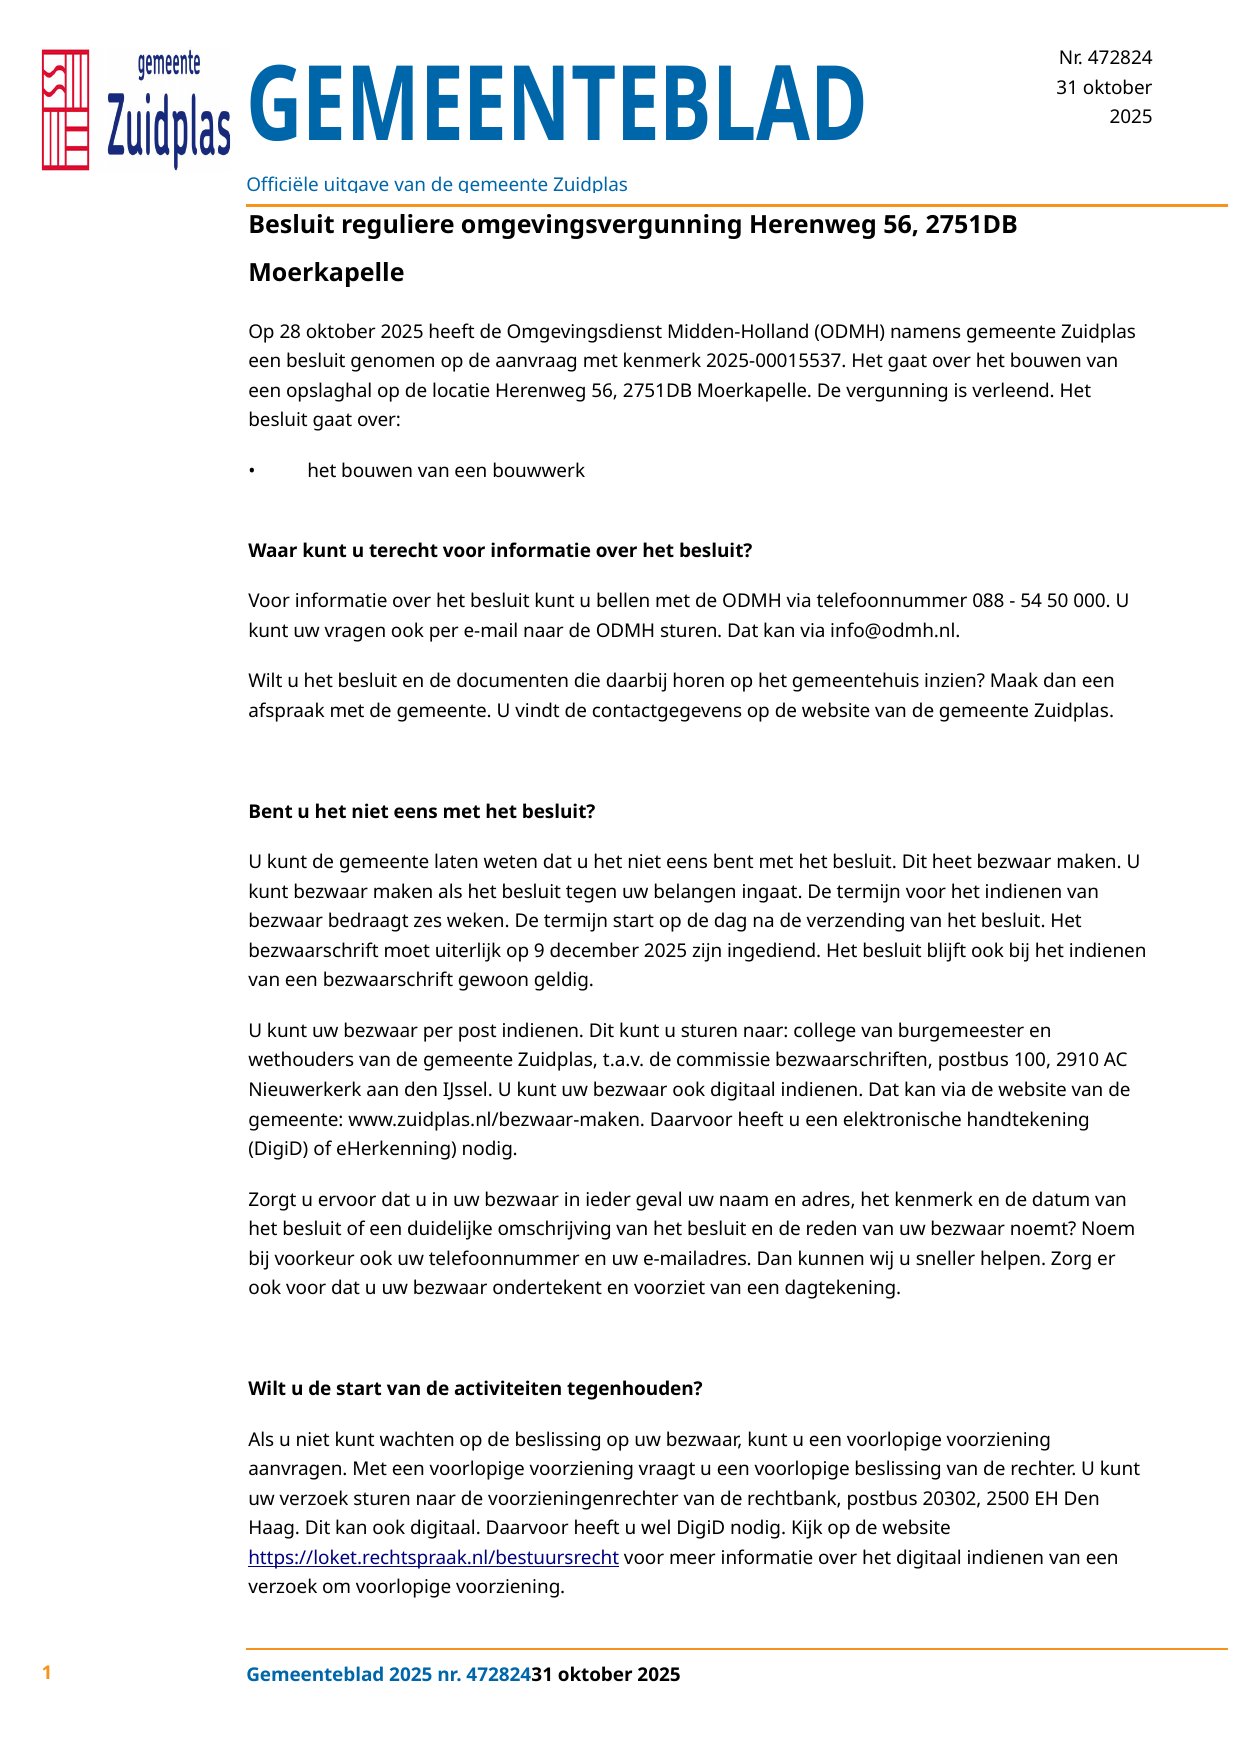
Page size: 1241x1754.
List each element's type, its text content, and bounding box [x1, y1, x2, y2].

text Wilt u de start van de activiteiten tegenhouden? [248, 1375, 1152, 1401]
picture [41, 47, 231, 172]
text Op 28 oktober 2025 heeft de Omgevingsdienst Midden-Holland (ODMH) namens gemeente Zuidplas een besluit genomen op de aanvraag met kenmerk 2025-00015537. Het gaat over het bouwen van een opslaghal op de locatie Herenweg 56, 2751DB Moerkapelle. De vergunning is verleend. Het besluit gaat over: [248, 318, 1152, 432]
text U kunt uw bezwaar per post indienen. Dit kunt u sturen naar: college van burgemeester en wethouders van de gemeente Zuidplas, t.a.v. de commissie bezwaarschriften, postbus 100, 2910 AC Nieuwerkerk aan den IJssel. U kunt uw bezwaar ook digitaal indienen. Dat kan via de website van de gemeente: www.zuidplas.nl/bezwaar-maken. Daarvoor heeft u een elektronische handtekening (DigiD) of eHerkenning) nodig. [248, 1017, 1152, 1161]
text Besluit reguliere omgevingsvergunning Herenweg 56, 2751DB Moerkapelle [248, 207, 1152, 288]
text U kunt de gemeente laten weten dat u het niet eens bent met het besluit. Dit heet bezwaar maken. U kunt bezwaar maken als het besluit tegen uw belangen ingaat. De termijn voor het indienen van bezwaar bedraagt zes weken. De termijn start op de dag na de verzending van het besluit. Het bezwaarschrift moet uiterlijk op 9 december 2025 zijn ingediend. Het besluit blijft ook bij het indienen van een bezwaarschrift gewoon geldig. [248, 848, 1152, 992]
text Zorgt u ervoor dat u in uw bezwaar in ieder geval uw naam en adres, het kenmerk en de datum van het besluit of een duidelijke omschrijving van het besluit en de reden van uw bezwaar noemt? Noem bij voorkeur ook uw telefoonnummer en uw e-mailadres. Dan kunnen wij u sneller helpen. Zorg er ook voor dat u uw bezwaar ondertekent en voorziet van een dagtekening. [248, 1186, 1152, 1300]
text Wilt u het besluit en de documenten die daarbij horen op het gemeentehuis inzien? Maak dan een afspraak met de gemeente. U vindt de contactgegevens op de website van de gemeente Zuidplas. [248, 667, 1152, 723]
text Bent u het niet eens met het besluit? [248, 798, 1152, 824]
text Voor informatie over het besluit kunt u bellen met de ODMH via telefoonnummer 088 - 54 50 000. U kunt uw vragen ook per e-mail naar de ODMH sturen. Dat kan via info@odmh.nl. [248, 587, 1152, 643]
text Waar kunt u terecht voor informatie over het besluit? [248, 537, 1152, 563]
list het bouwen van een bouwwerk [248, 457, 1152, 483]
text Als u niet kunt wachten op de beslissing op uw bezwaar, kunt u een voorlopige voorziening aanvragen. Met een voorlopige voorziening vraagt u een voorlopige beslissing van de rechter. U kunt uw verzoek sturen naar de voorzieningenrechter van de rechtbank, postbus 20302, 2500 EH Den Haag. Dit kan ook digitaal. Daarvoor heeft u wel DigiD nodig. Kijk op de website https://loket.rechtspraak.nl/bestuursrecht voor meer informatie over het digitaal indienen van een verzoek om voorlopige voorziening. [248, 1426, 1152, 1599]
